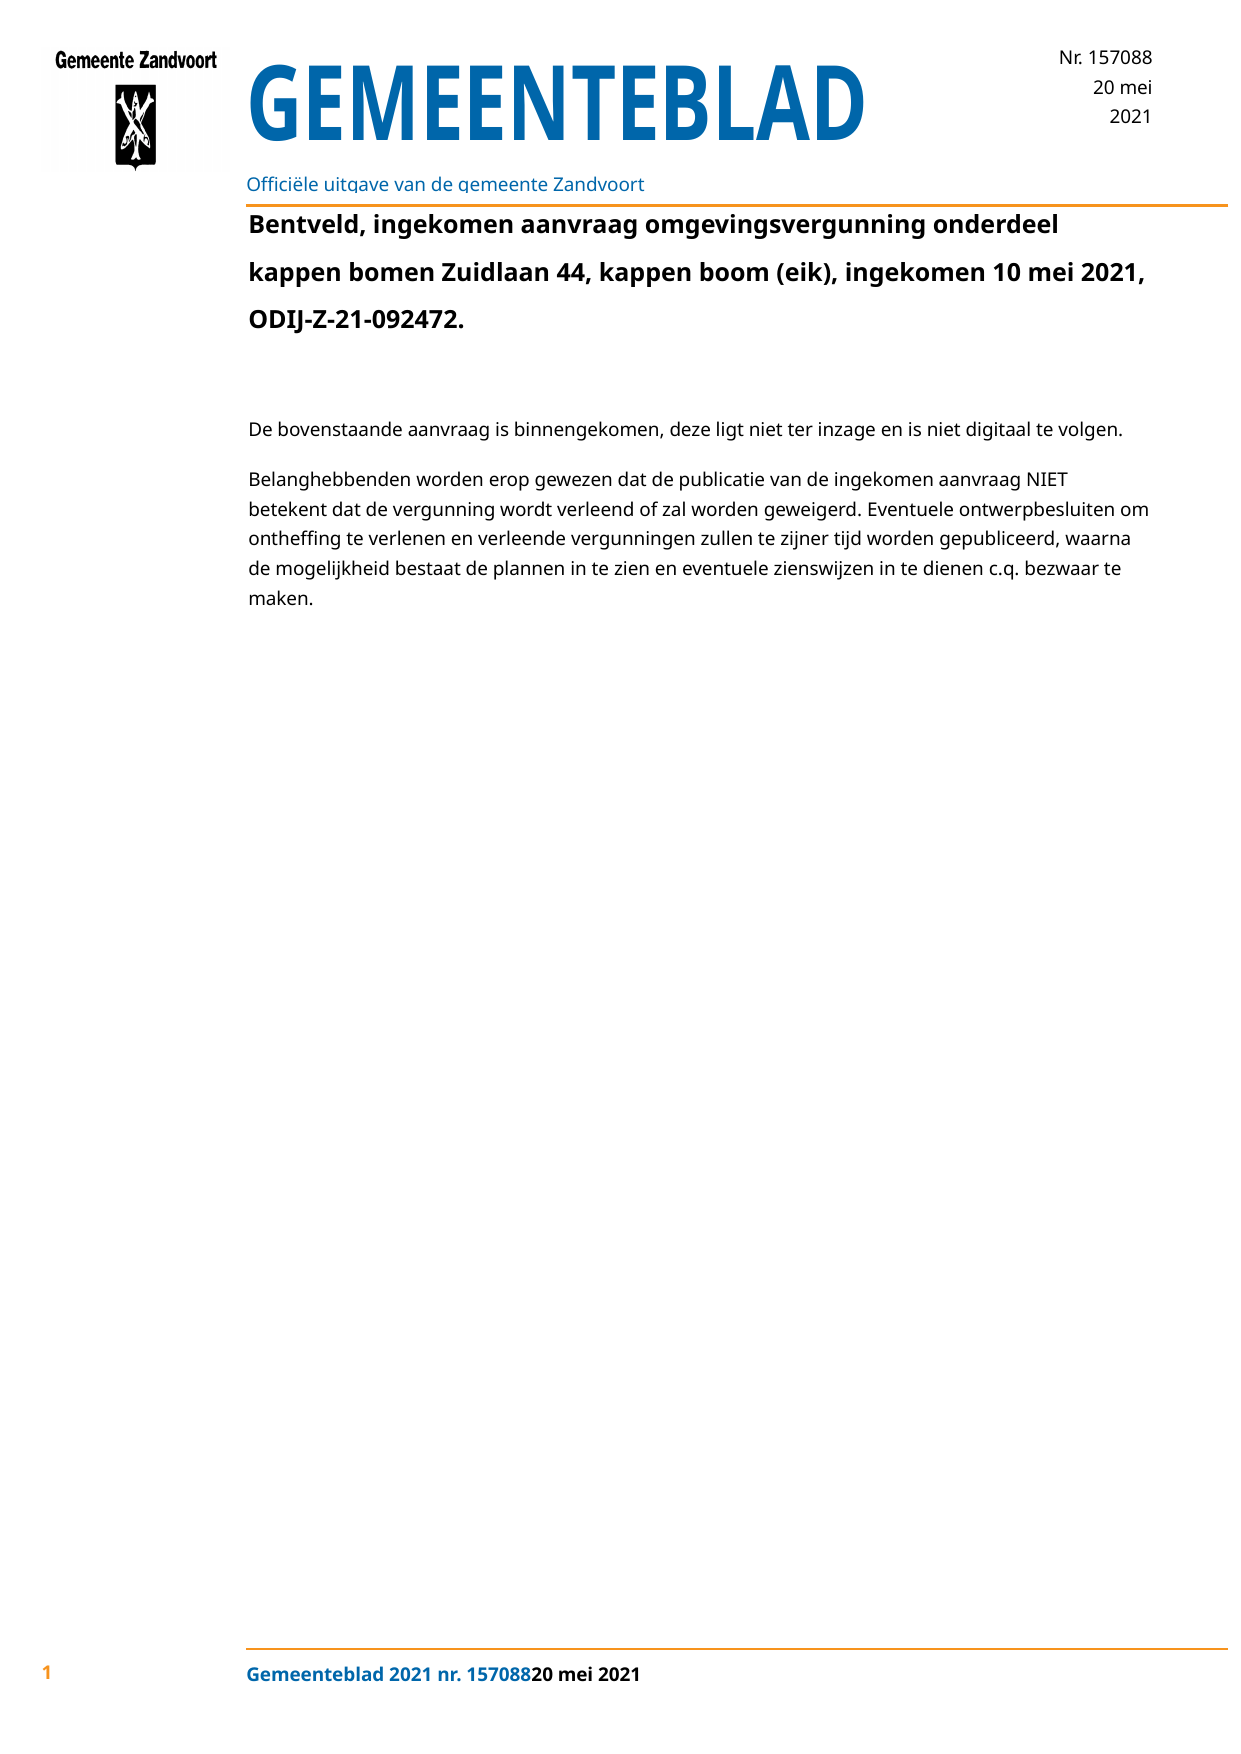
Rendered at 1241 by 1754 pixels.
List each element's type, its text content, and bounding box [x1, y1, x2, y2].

picture [41, 47, 231, 172]
text Bentveld, ingekomen aanvraag omgevingsvergunning onderdeel kappen bomen Zuidlaan 44, kappen boom (eik), ingekomen 10 mei 2021, ODIJ-Z-21-092472. [248, 207, 1152, 336]
text De bovenstaande aanvraag is binnengekomen, deze ligt niet ter inzage en is niet digitaal te volgen. [248, 416, 1152, 442]
text Belanghebbenden worden erop gewezen dat de publicatie van de ingekomen aanvraag NIET betekent dat de vergunning wordt verleend of zal worden geweigerd. Eventuele ontwerpbesluiten om ontheffing te verlenen en verleende vergunningen zullen te zijner tijd worden gepubliceerd, waarna de mogelijkheid bestaat de plannen in te zien en eventuele zienswijzen in te dienen c.q. bezwaar te maken. [248, 466, 1152, 610]
